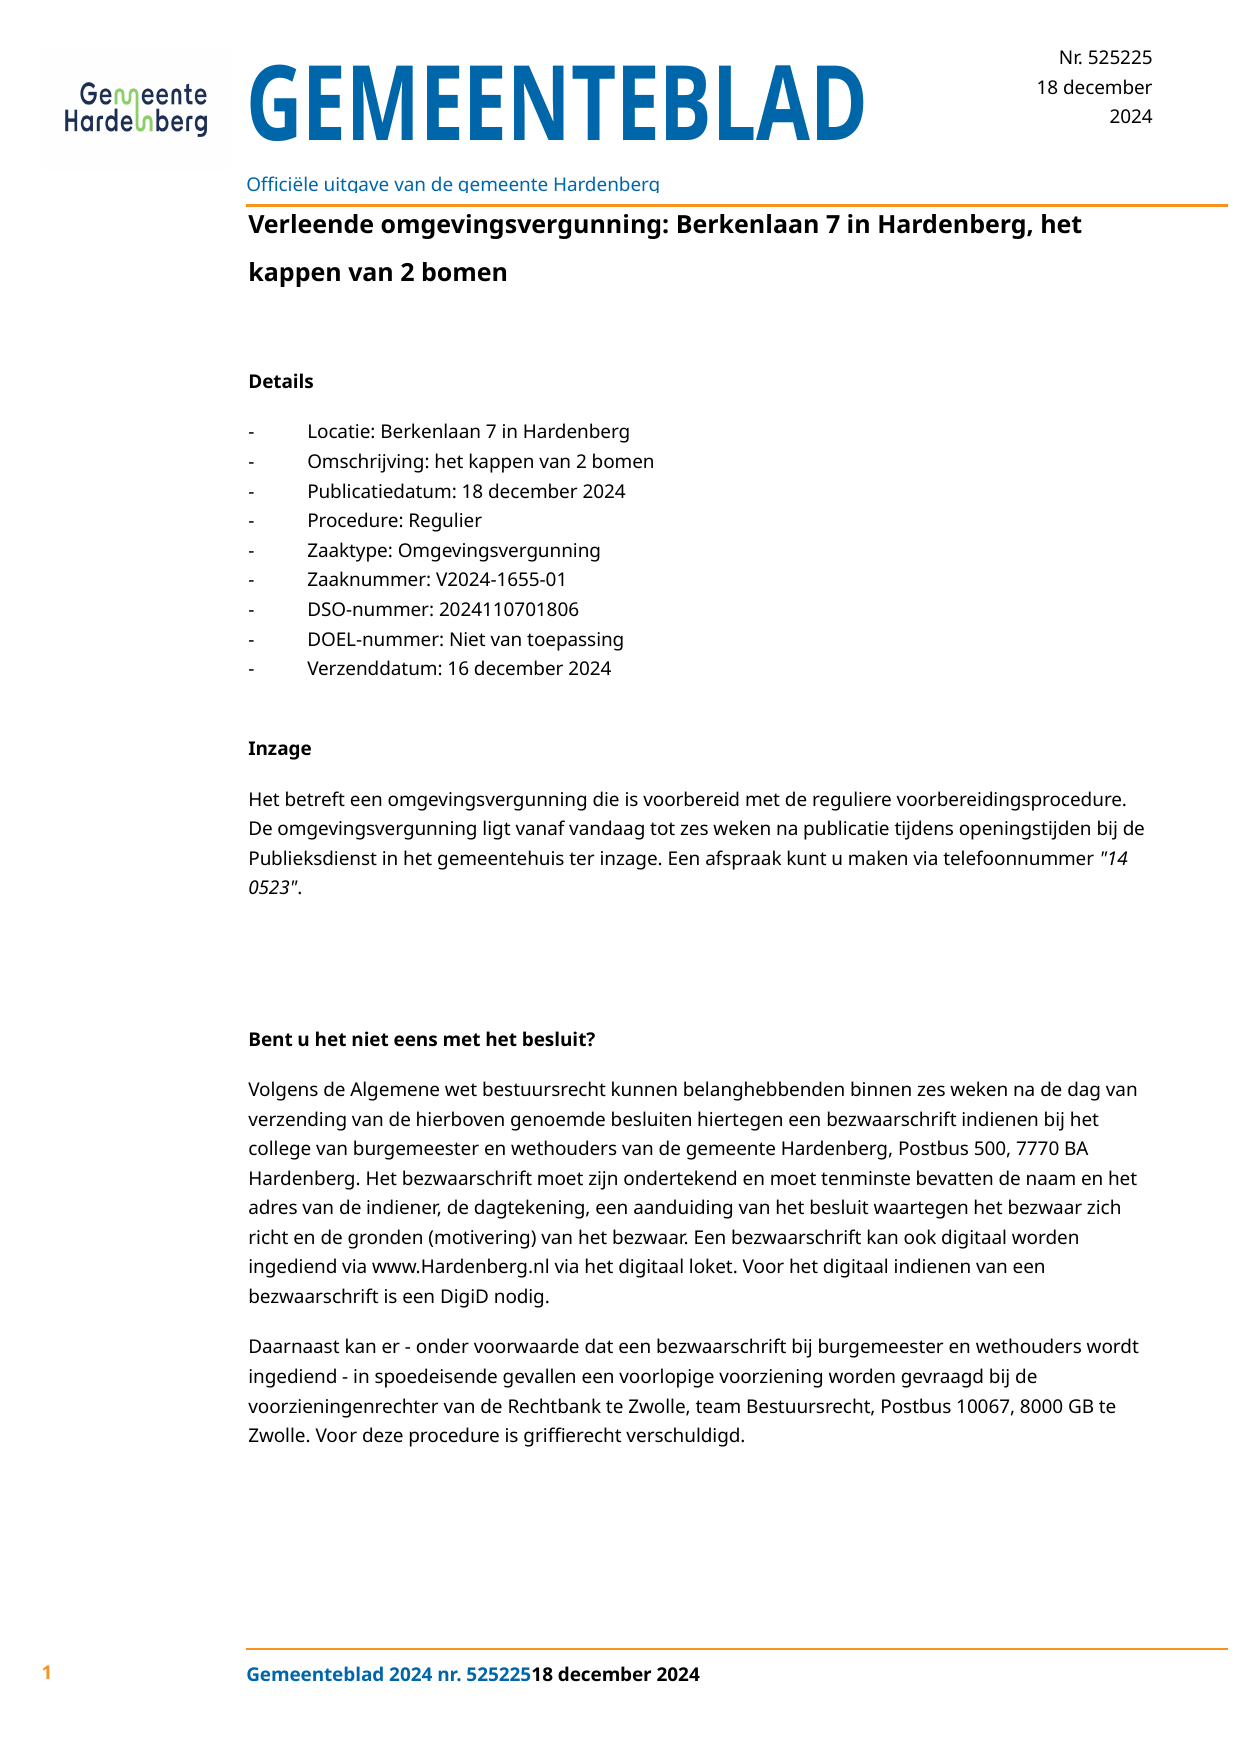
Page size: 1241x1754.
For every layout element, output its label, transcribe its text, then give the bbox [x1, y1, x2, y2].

list Zaaktype: Omgevingsvergunning [248, 537, 1152, 563]
list DSO-nummer: 2024110701806 [248, 596, 1152, 622]
picture [41, 47, 231, 172]
list DOEL-nummer: Niet van toepassing [248, 626, 1152, 652]
text Volgens de Algemene wet bestuursrecht kunnen belanghebbenden binnen zes weken na de dag van verzending van de hierboven genoemde besluiten hiertegen een bezwaarschrift indienen bij het college van burgemeester en wethouders van de gemeente Hardenberg, Postbus 500, 7770 BA Hardenberg. Het bezwaarschrift moet zijn ondertekend en moet tenminste bevatten de naam en het adres van de indiener, de dagtekening, een aanduiding van het besluit waartegen het bezwaar zich richt en de gronden (motivering) van het bezwaar. Een bezwaarschrift kan ook digitaal worden ingediend via www.Hardenberg.nl via het digitaal loket. Voor het digitaal indienen van een bezwaarschrift is een DigiD nodig. [248, 1076, 1152, 1309]
list Procedure: Regulier [248, 507, 1152, 533]
text Daarnaast kan er - onder voorwaarde dat een bezwaarschrift bij burgemeester en wethouders wordt ingediend - in spoedeisende gevallen een voorlopige voorziening worden gevraagd bij de voorzieningenrechter van de Rechtbank te Zwolle, team Bestuursrecht, Postbus 10067, 8000 GB te Zwolle. Voor deze procedure is griffierecht verschuldigd. [248, 1334, 1152, 1448]
list Omschrijving: het kappen van 2 bomen [248, 448, 1152, 474]
text Verleende omgevingsvergunning: Berkenlaan 7 in Hardenberg, het kappen van 2 bomen [248, 207, 1152, 288]
list Locatie: Berkenlaan 7 in Hardenberg [248, 419, 1152, 444]
list Publicatiedatum: 18 december 2024 [248, 478, 1152, 504]
text Het betreft een omgevingsvergunning die is voorbereid met de reguliere voorbereidingsprocedure. De omgevingsvergunning ligt vanaf vandaag tot zes weken na publicatie tijdens openingstijden bij de Publieksdienst in het gemeentehuis ter inzage. Een afspraak kunt u maken via telefoonnummer "14 0523". [248, 786, 1152, 900]
text Details [248, 368, 1152, 394]
text Bent u het niet eens met het besluit? [248, 1026, 1152, 1052]
text Inzage [248, 735, 1152, 761]
list Verzenddatum: 16 december 2024 [248, 655, 1152, 681]
list Zaaknummer: V2024-1655-01 [248, 567, 1152, 592]
